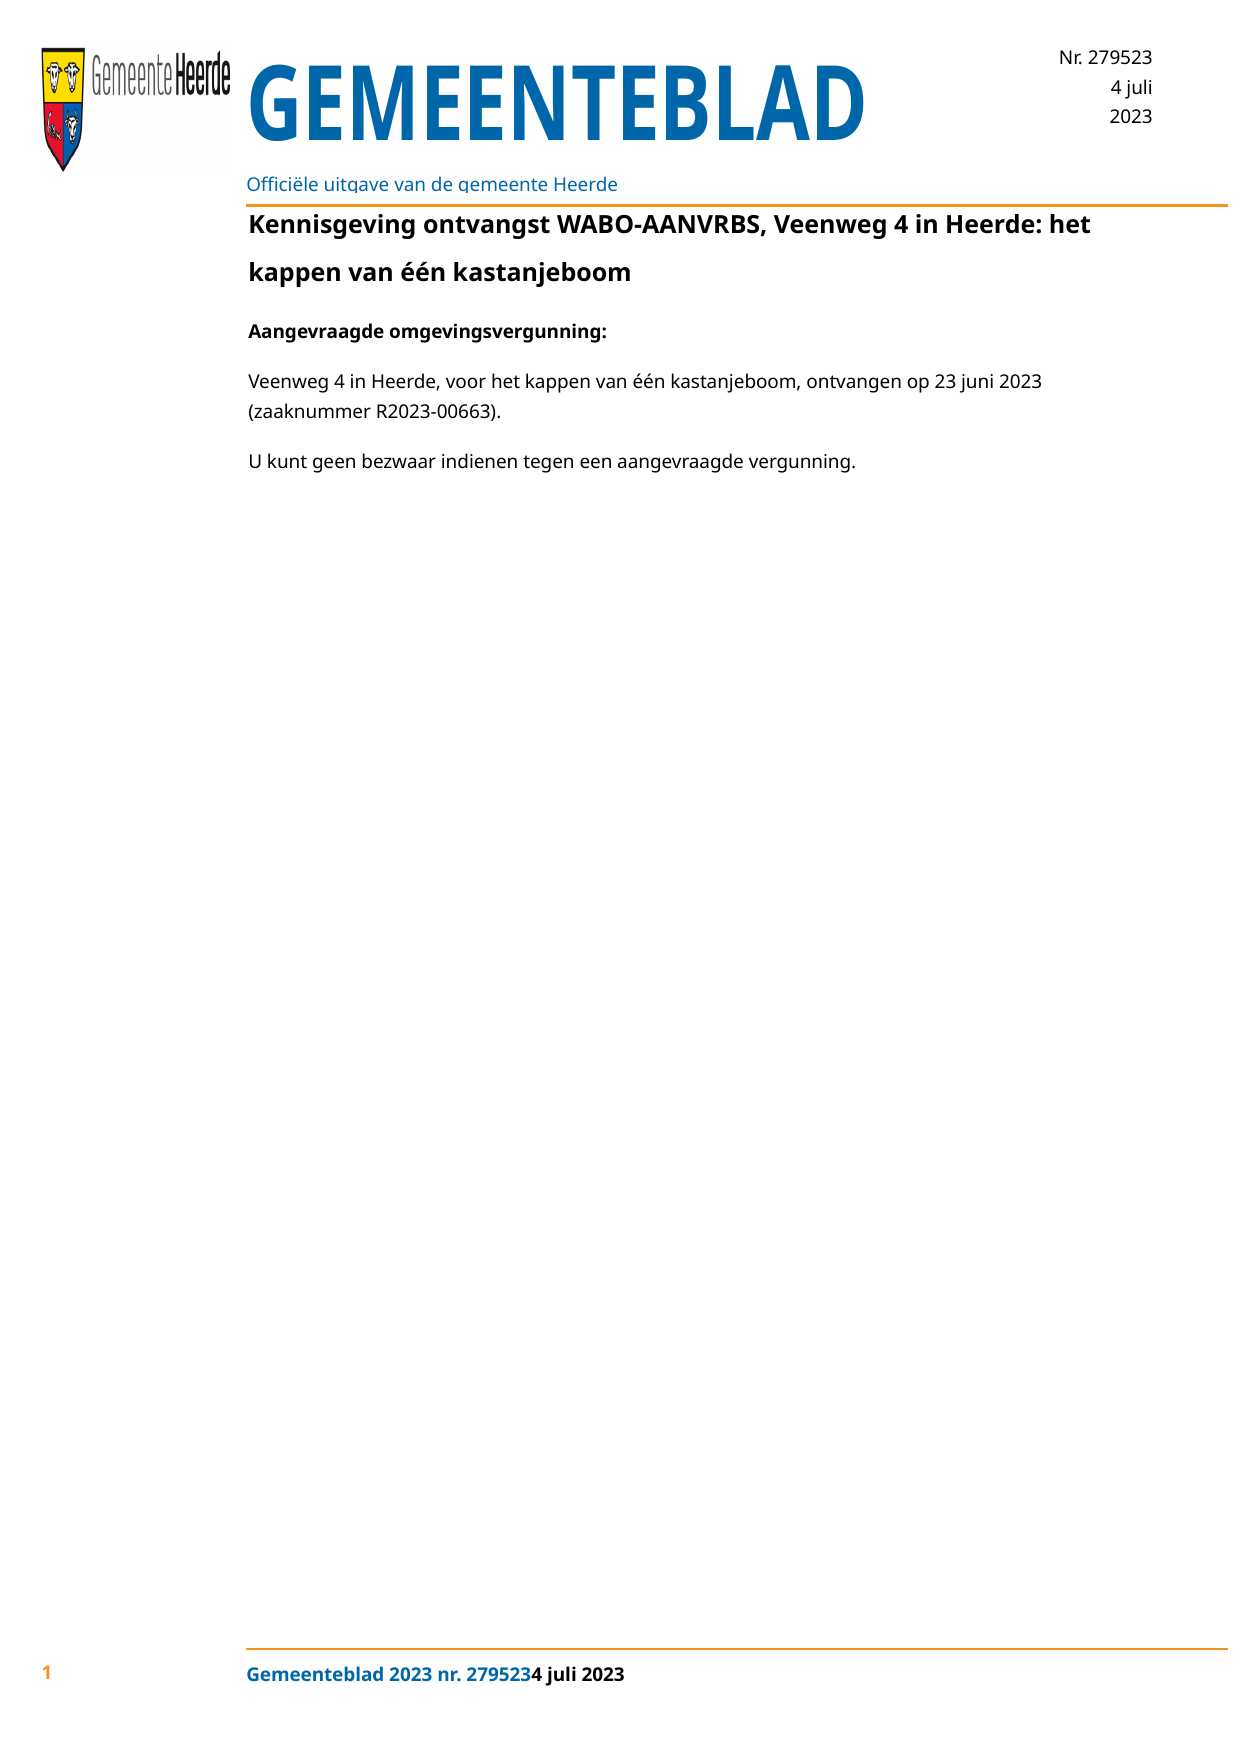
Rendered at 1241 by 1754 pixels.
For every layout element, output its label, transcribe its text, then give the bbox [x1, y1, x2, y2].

text Veenweg 4 in Heerde, voor het kappen van één kastanjeboom, ontvangen op 23 juni 2023 (zaaknummer R2023-00663). [248, 368, 1152, 424]
text Kennisgeving ontvangst WABO-AANVRBS, Veenweg 4 in Heerde: het kappen van één kastanjeboom [248, 207, 1152, 288]
text Aangevraagde omgevingsvergunning: [248, 318, 1152, 344]
text U kunt geen bezwaar indienen tegen een aangevraagde vergunning. [248, 448, 1152, 474]
picture [41, 47, 231, 172]
